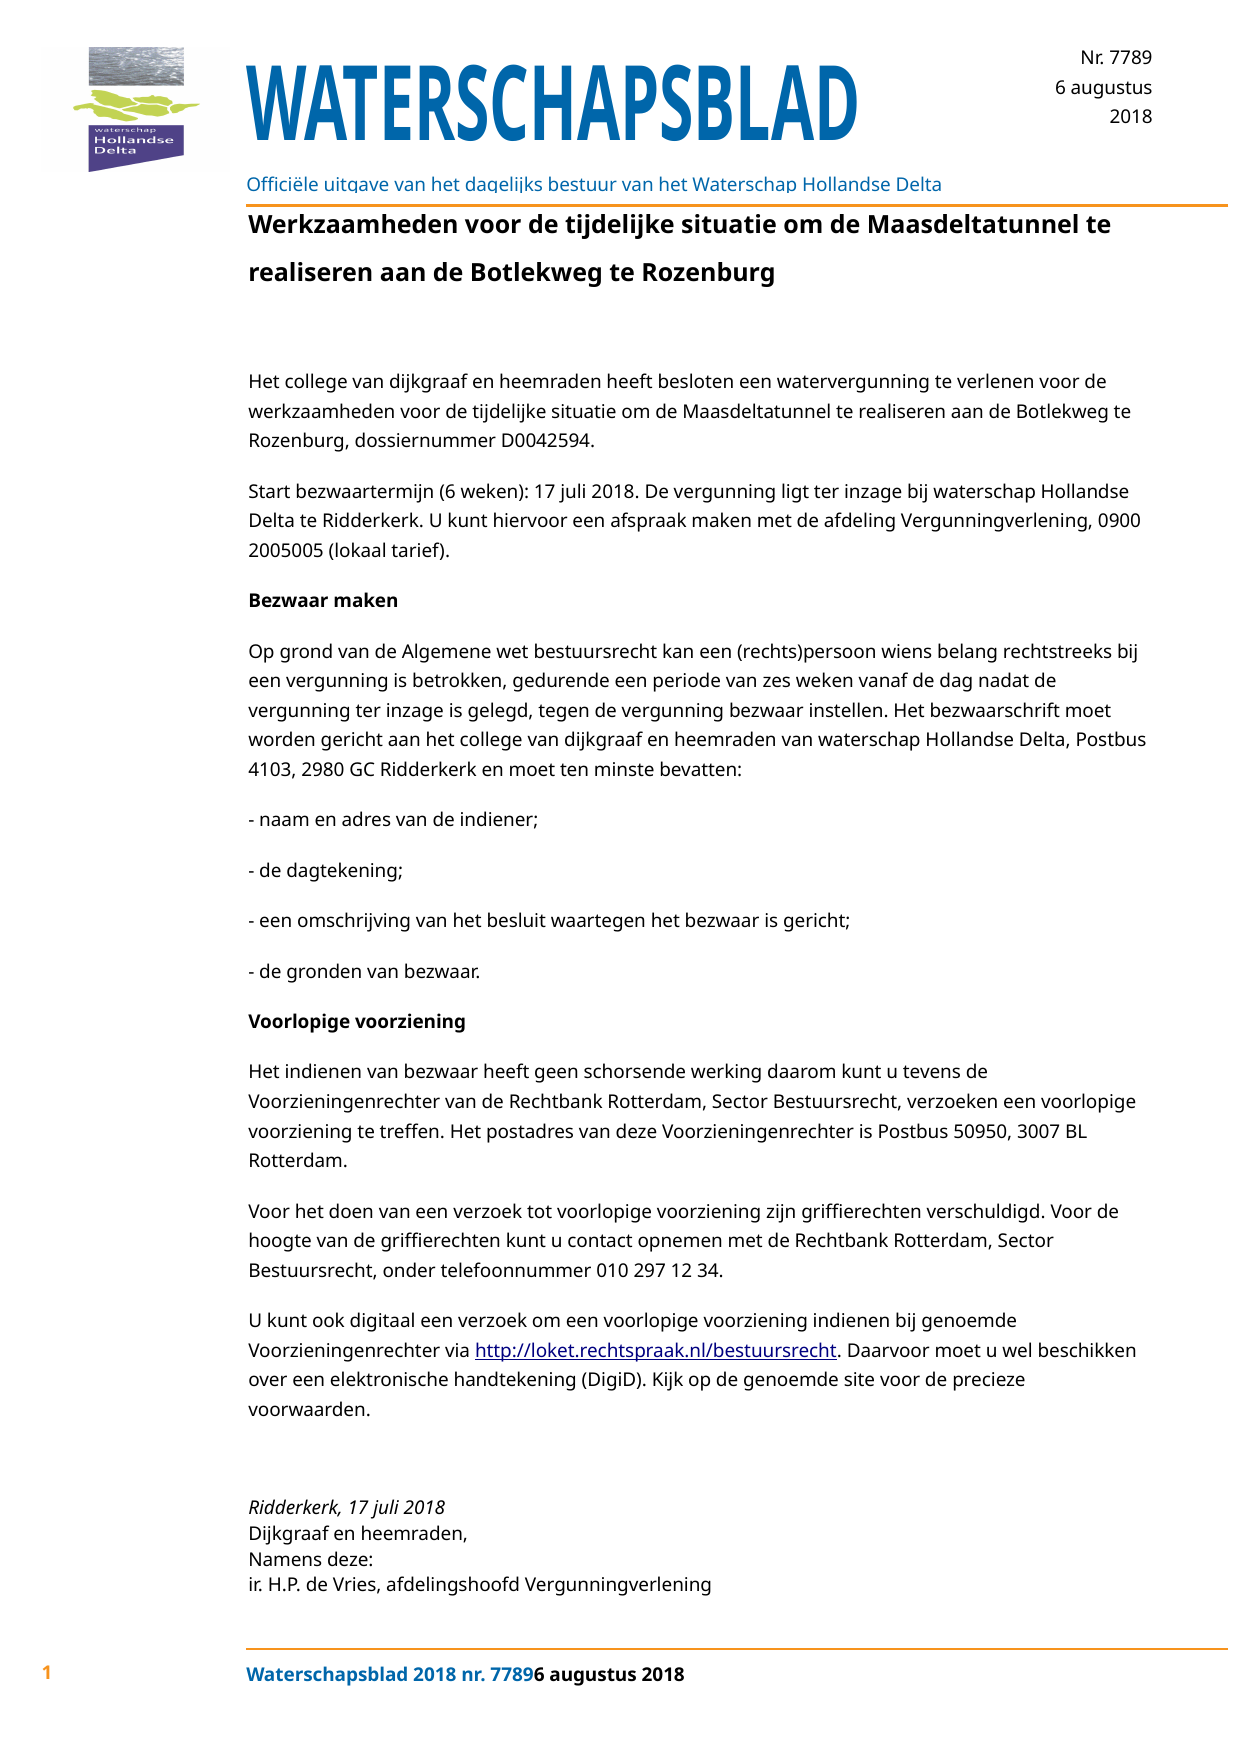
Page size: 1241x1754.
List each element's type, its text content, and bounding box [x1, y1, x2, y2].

text - de gronden van bezwaar. [248, 958, 1152, 984]
text Voor het doen van een verzoek tot voorlopige voorziening zijn griffierechten verschuldigd. Voor de hoogte van de griffierechten kunt u contact opnemen met de Rechtbank Rotterdam, Sector Bestuursrecht, onder telefoonnummer 010 297 12 34. [248, 1198, 1152, 1283]
picture [41, 47, 231, 172]
text U kunt ook digitaal een verzoek om een voorlopige voorziening indienen bij genoemde Voorzieningenrechter via http://loket.rechtspraak.nl/bestuursrecht. Daarvoor moet u wel beschikken over een elektronische handtekening (DigiD). Kijk op de genoemde site voor de precieze voorwaarden. [248, 1307, 1152, 1422]
text Dijkgraaf en heemraden, [248, 1520, 1152, 1546]
text Op grond van de Algemene wet bestuursrecht kan een (rechts)persoon wiens belang rechtstreeks bij een vergunning is betrokken, gedurende een periode van zes weken vanaf de dag nadat de vergunning ter inzage is gelegd, tegen de vergunning bezwaar instellen. Het bezwaarschrift moet worden gericht aan het college van dijkgraaf en heemraden van waterschap Hollandse Delta, Postbus 4103, 2980 GC Ridderkerk en moet ten minste bevatten: [248, 638, 1152, 782]
text - naam en adres van de indiener; [248, 807, 1152, 832]
text - een omschrijving van het besluit waartegen het bezwaar is gericht; [248, 907, 1152, 933]
text Het indienen van bezwaar heeft geen schorsende werking daarom kunt u tevens de Voorzieningenrechter van de Rechtbank Rotterdam, Sector Bestuursrecht, verzoeken een voorlopige voorziening te treffen. Het postadres van deze Voorzieningenrechter is Postbus 50950, 3007 BL Rotterdam. [248, 1059, 1152, 1173]
text ir. H.P. de Vries, afdelingshoofd Vergunningverlening [248, 1572, 1152, 1597]
text Namens deze: [248, 1546, 1152, 1572]
text - de dagtekening; [248, 857, 1152, 883]
text Bezwaar maken [248, 587, 1152, 613]
text Start bezwaartermijn (6 weken): 17 juli 2018. De vergunning ligt ter inzage bij waterschap Hollandse Delta te Ridderkerk. U kunt hiervoor een afspraak maken met de afdeling Vergunningverlening, 0900 2005005 (lokaal tarief). [248, 478, 1152, 563]
text Voorlopige voorziening [248, 1008, 1152, 1034]
text Ridderkerk, 17 juli 2018 [248, 1494, 1152, 1520]
text Het college van dijkgraaf en heemraden heeft besloten een watervergunning te verlenen voor de werkzaamheden voor de tijdelijke situatie om de Maasdeltatunnel te realiseren aan de Botlekweg te Rozenburg, dossiernummer D0042594. [248, 368, 1152, 453]
text Werkzaamheden voor de tijdelijke situatie om de Maasdeltatunnel te realiseren aan de Botlekweg te Rozenburg [248, 207, 1152, 288]
